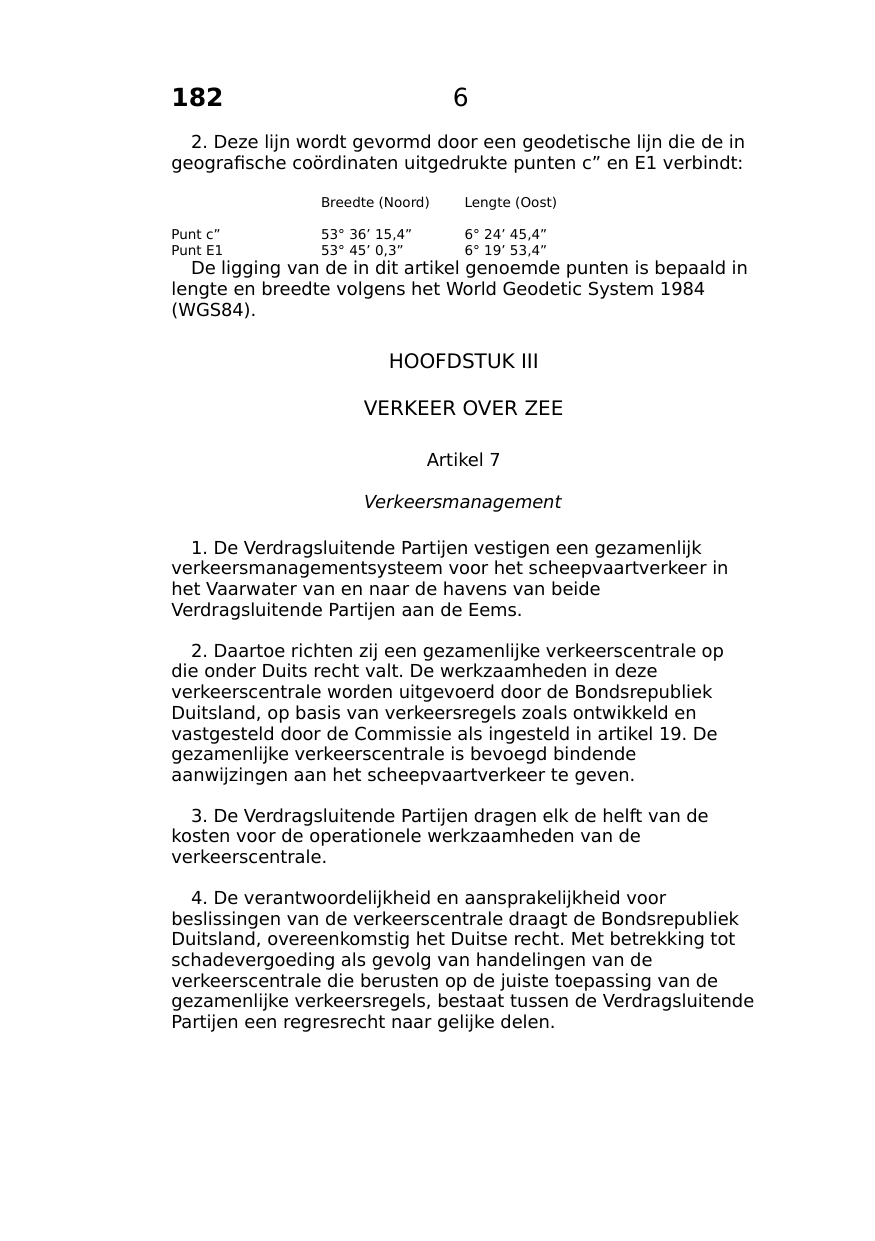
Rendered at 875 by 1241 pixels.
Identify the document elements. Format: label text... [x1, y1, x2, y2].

table_cell [459, 211, 756, 227]
subtitle 2. Deze lijn wordt gevormd door een geodetische lijn die de in geografische coördinaten uitgedrukte punten c” en E1 verbindt: [171, 132, 756, 173]
table_cell [171, 211, 315, 227]
table_cell [315, 211, 458, 227]
table_header Lengte (Oost) [459, 195, 756, 211]
table_cell 6° 24’ 45,4” [459, 227, 756, 242]
table_cell Punt E1 [171, 243, 315, 258]
table_cell 6° 19’ 53,4” [459, 243, 756, 258]
subtitle 3. De Verdragsluitende Partijen dragen elk de helft van de kosten voor de operationele werkzaamheden van de verkeerscentrale. [171, 806, 756, 868]
subtitle De ligging van de in dit artikel genoemde punten is bepaald in lengte en breedte volgens het World Geodetic System 1984 (WGS84). [171, 258, 756, 320]
table_cell Punt c” [171, 227, 315, 242]
subtitle HOOFDSTUK III VERKEER OVER ZEE [171, 350, 756, 420]
subtitle 2. Daartoe richten zij een gezamenlijke verkeerscentrale op die onder Duits recht valt. De werkzaamheden in deze verkeerscentrale worden uitgevoerd door de Bondsrepubliek Duitsland, op basis van verkeersregels zoals ontwikkeld en vastgesteld door de Commissie als ingesteld in artikel 19. De gezamenlijke verkeerscentrale is bevoegd bindende aanwijzingen aan het scheepvaartverkeer te geven. [171, 640, 756, 786]
table_cell 53° 36’ 15,4” [315, 227, 458, 242]
subtitle Artikel 7 Verkeersmanagement [171, 450, 756, 512]
subtitle 1. De Verdragsluitende Partijen vestigen een gezamenlijk verkeersmanagementsysteem voor het scheepvaartverkeer in het Vaarwater van en naar de havens van beide Verdragsluitende Partijen aan de Eems. [171, 537, 756, 620]
table_header [171, 195, 315, 211]
table_header Breedte (Noord) [315, 195, 458, 211]
table_cell 53° 45’ 0,3” [315, 243, 458, 258]
subtitle 4. De verantwoordelijkheid en aansprakelijkheid voor beslissingen van de verkeerscentrale draagt de Bondsrepubliek Duitsland, overeenkomstig het Duitse recht. Met betrekking tot schadevergoeding als gevolg van handelingen van de verkeerscentrale die berusten op de juiste toepassing van de gezamenlijke verkeersregels, bestaat tussen de Verdragsluitende Partijen een regresrecht naar gelijke delen. [171, 888, 756, 1033]
